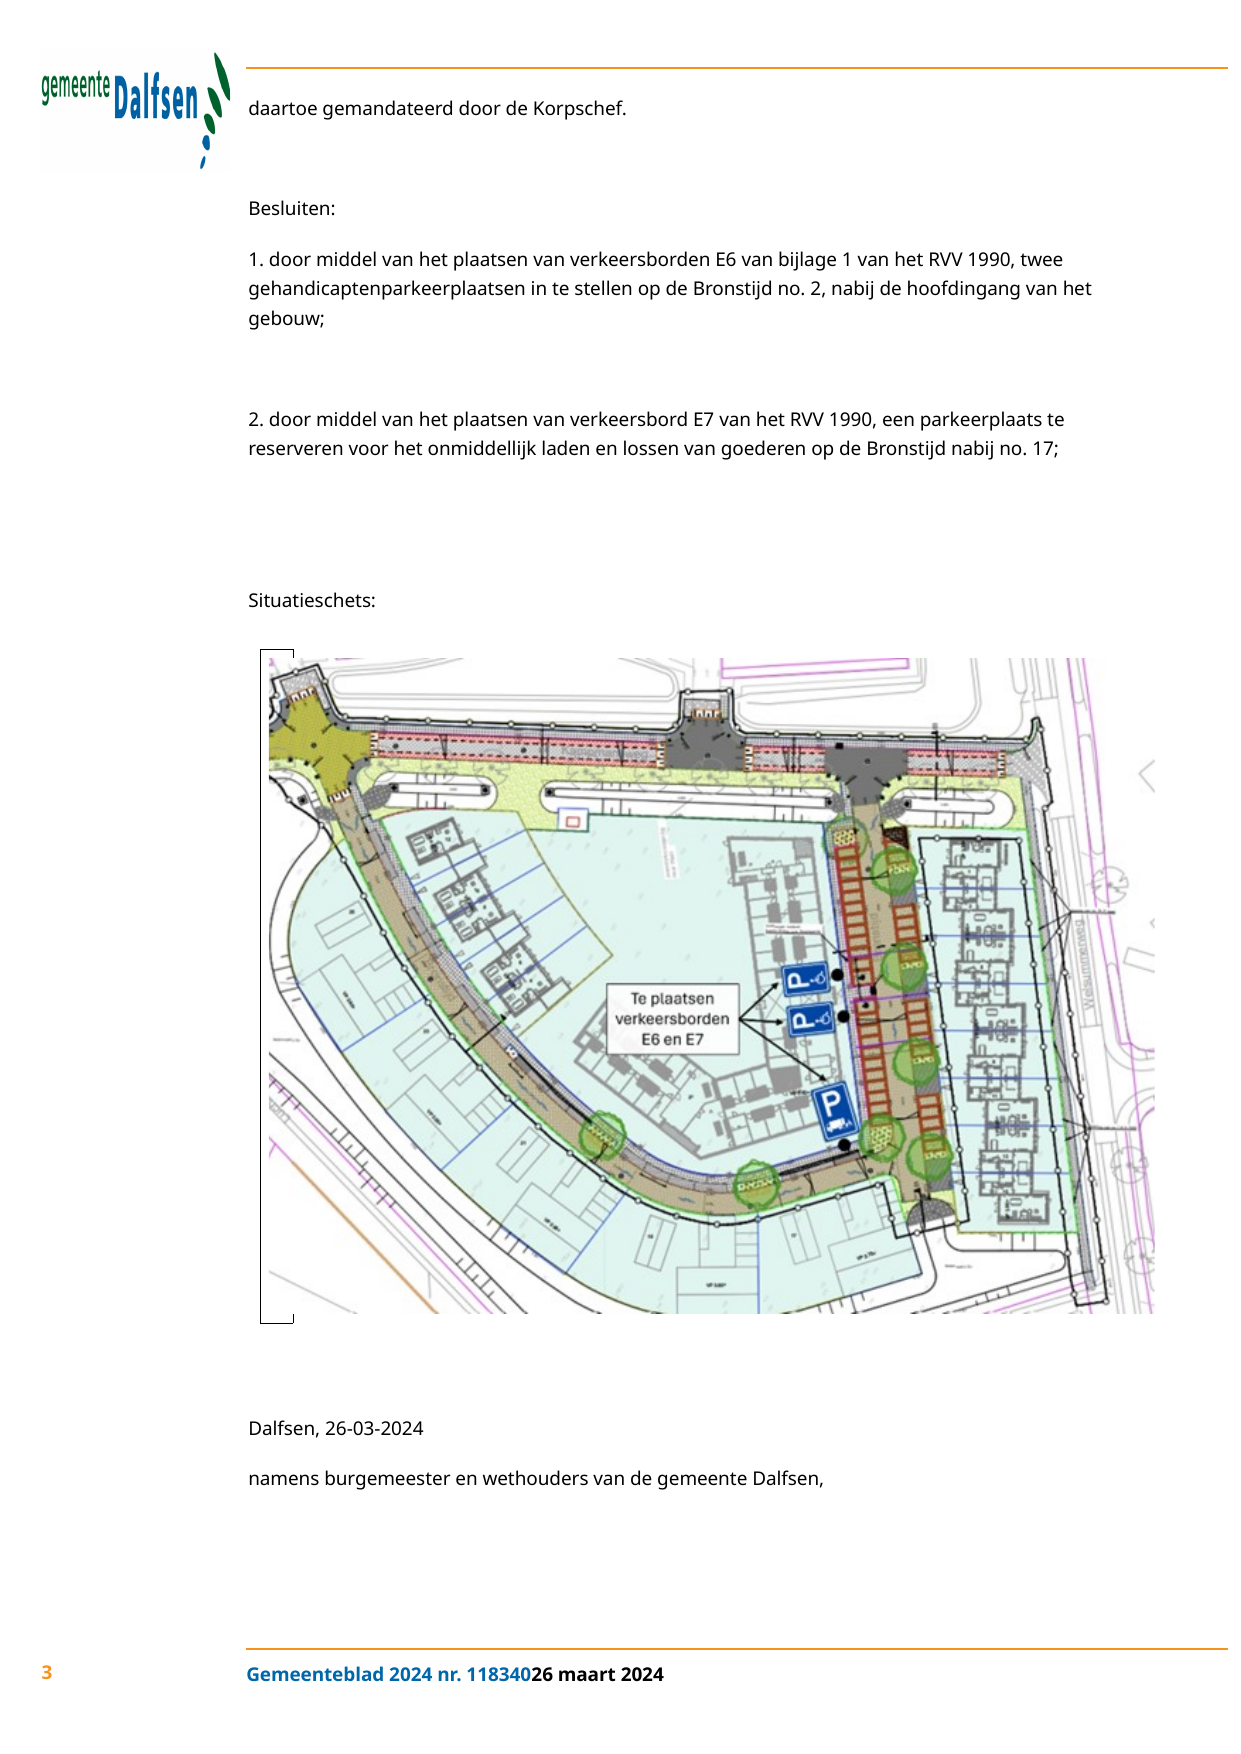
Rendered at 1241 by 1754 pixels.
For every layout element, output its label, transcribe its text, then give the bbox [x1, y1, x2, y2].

text 1. door middel van het plaatsen van verkeersborden E6 van bijlage 1 van het RVV 1990, twee gehandicaptenparkeerplaatsen in te stellen op de Bronstijd no. 2, nabij de hoofdingang van het gebouw; [248, 246, 1152, 331]
text 2. door middel van het plaatsen van verkeersbord E7 van het RVV 1990, een parkeerplaats te reserveren voor het onmiddellijk laden en lossen van goederen op de Bronstijd nabij no. 17; [248, 406, 1152, 461]
text Situatieschets: [248, 587, 1152, 613]
text Besluiten: [248, 196, 1152, 221]
picture [41, 47, 231, 172]
picture [268, 658, 1155, 1314]
text Dalfsen, 26-03-2024 [248, 1415, 1152, 1441]
text daartoe gemandateerd door de Korpschef. [248, 95, 1152, 121]
text namens burgemeester en wethouders van de gemeente Dalfsen, [248, 1466, 1152, 1491]
